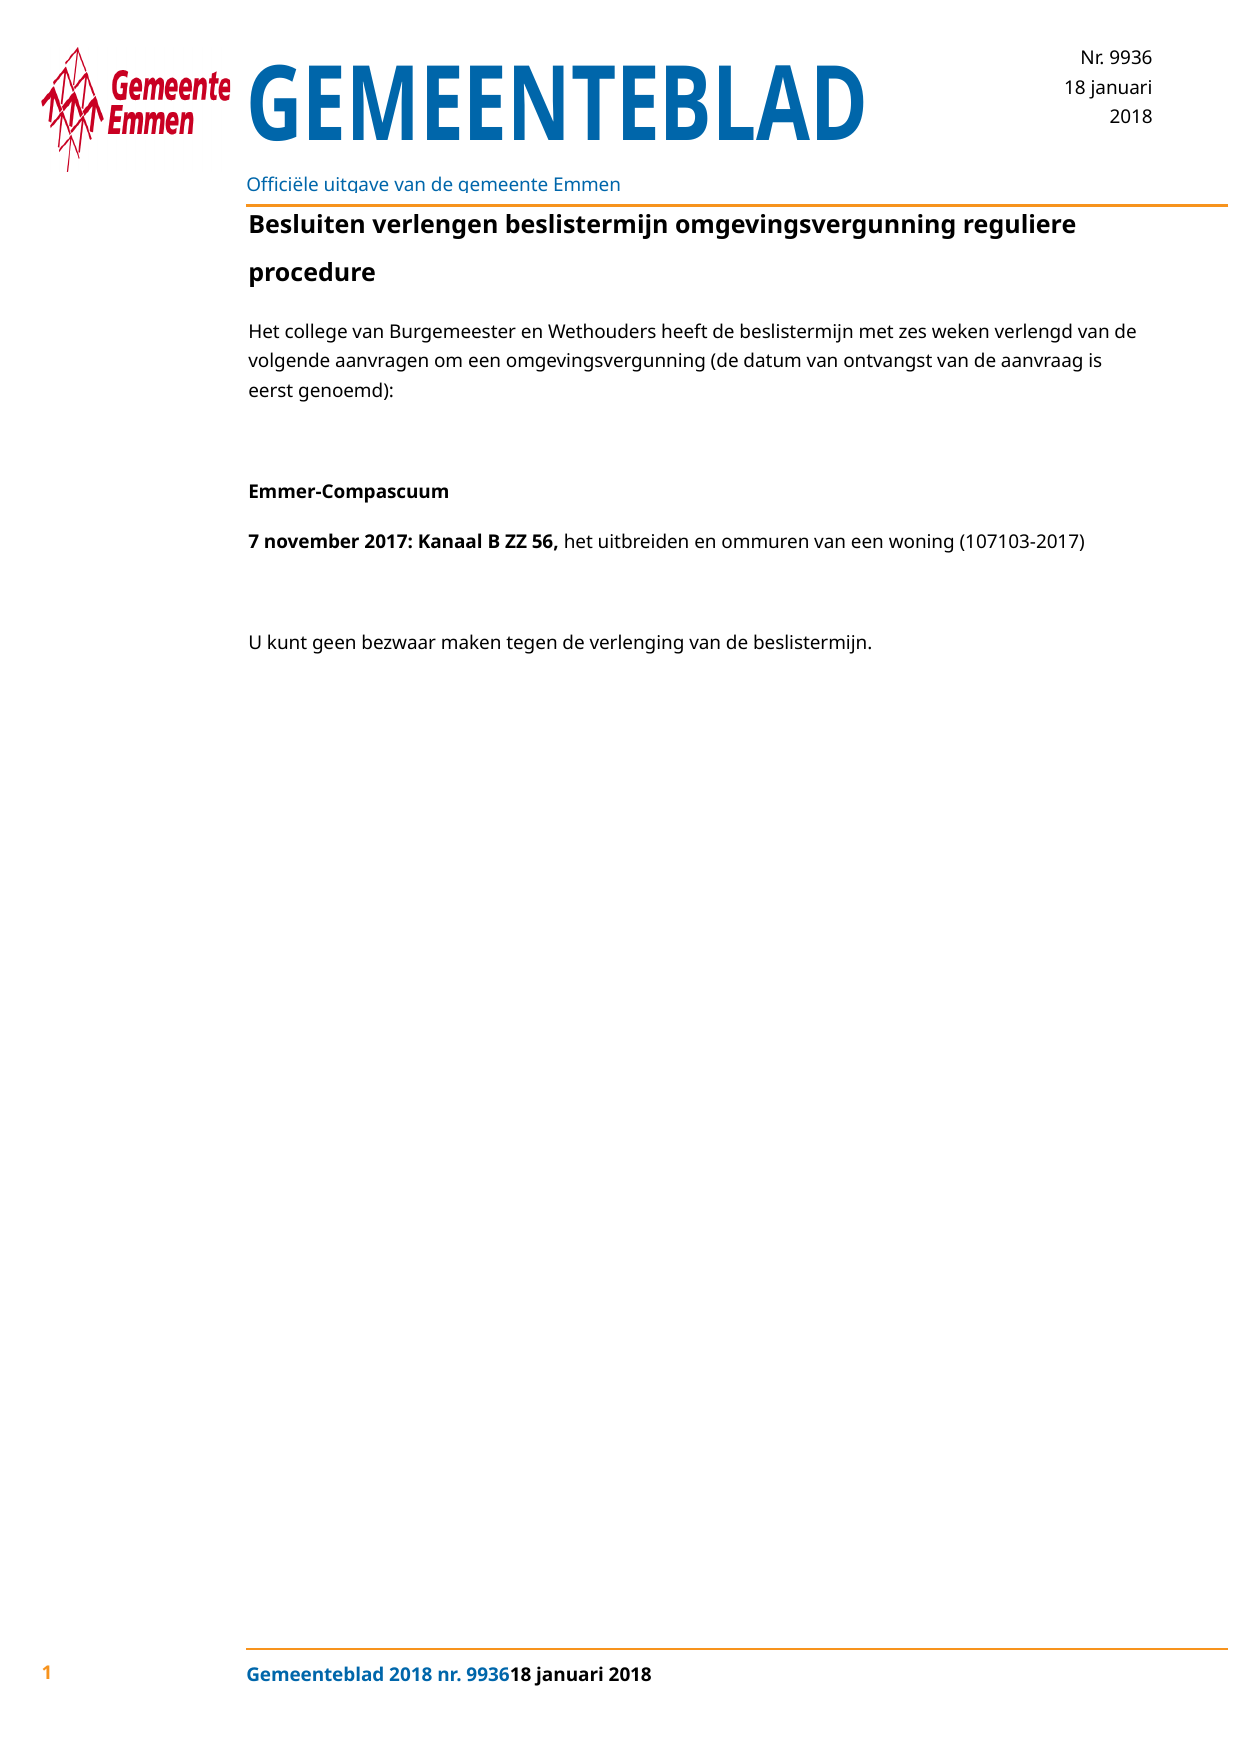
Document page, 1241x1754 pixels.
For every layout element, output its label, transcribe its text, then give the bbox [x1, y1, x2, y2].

text Besluiten verlengen beslistermijn omgevingsvergunning reguliere procedure [248, 207, 1152, 288]
text U kunt geen bezwaar maken tegen de verlenging van de beslistermijn. [248, 629, 1152, 655]
picture [41, 47, 231, 172]
text 7 november 2017: Kanaal B ZZ 56, het uitbreiden en ommuren van een woning (107103-2017) [248, 528, 1152, 554]
text Het college van Burgemeester en Wethouders heeft de beslistermijn met zes weken verlengd van de volgende aanvragen om een omgevingsvergunning (de datum van ontvangst van de aanvraag is eerst genoemd): [248, 318, 1152, 403]
text Emmer-Compascuum [248, 478, 1152, 504]
